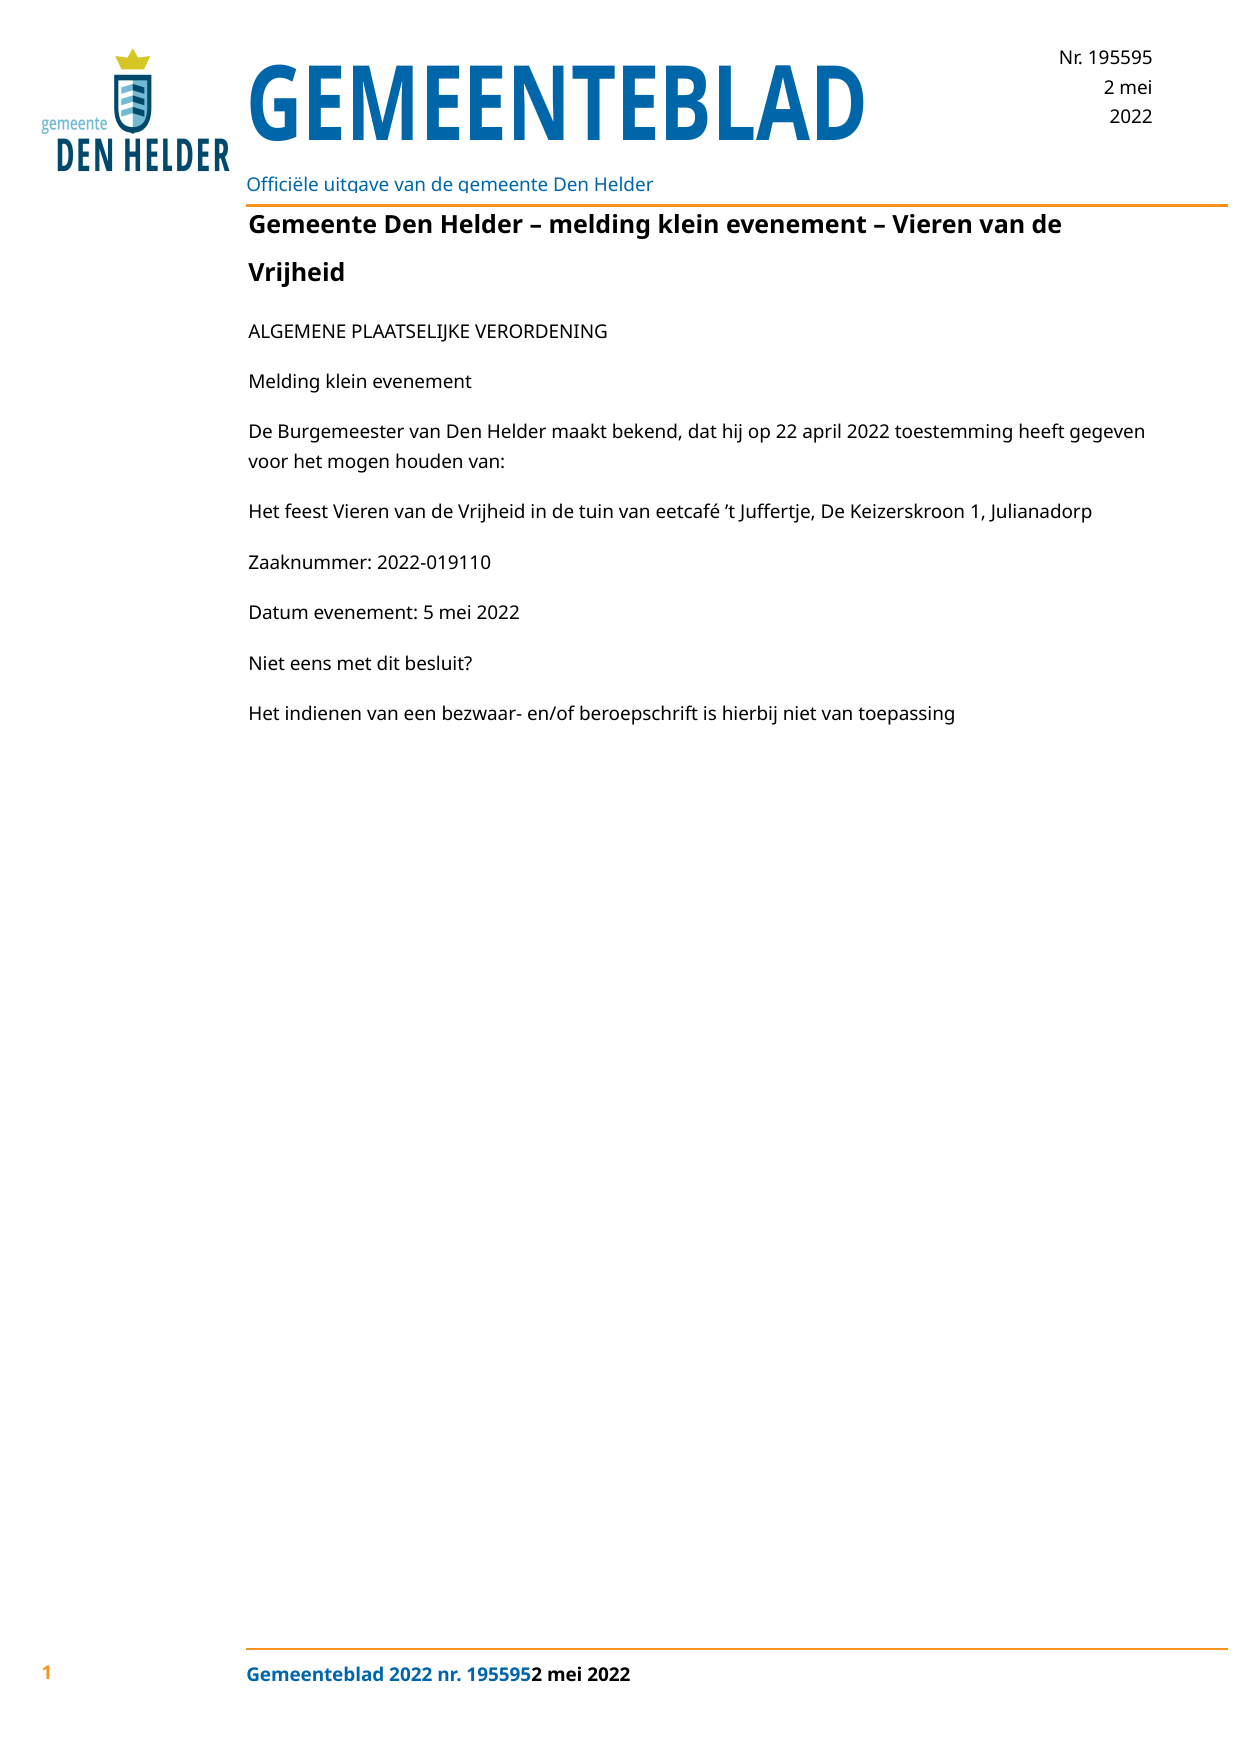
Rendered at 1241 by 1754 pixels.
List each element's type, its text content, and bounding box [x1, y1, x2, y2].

text ALGEMENE PLAATSELIJKE VERORDENING [248, 318, 1152, 344]
picture [220, 160, 224, 172]
picture [63, 144, 68, 165]
picture [182, 144, 187, 165]
text Het indienen van een bezwaar- en/of beroepschrift is hierbij niet van toepassing [248, 700, 1152, 726]
text Zaaknummer: 2022-019110 [248, 549, 1152, 575]
text Melding klein evenement [248, 368, 1152, 394]
text De Burgemeester van Den Helder maakt bekend, dat hij op 22 april 2022 toestemming heeft gegeven voor het mogen houden van: [248, 419, 1152, 474]
text Het feest Vieren van de Vrijheid in de tuin van eetcafé ’t Juffertje, De Keizerskroon 1, Julianadorp [248, 499, 1152, 524]
picture [100, 154, 106, 172]
text Gemeente Den Helder – melding klein evenement – Vieren van de Vrijheid [248, 207, 1152, 288]
text Datum evenement: 5 mei 2022 [248, 599, 1152, 625]
picture [130, 157, 135, 172]
text Niet eens met dit besluit? [248, 650, 1152, 676]
picture [41, 47, 231, 172]
